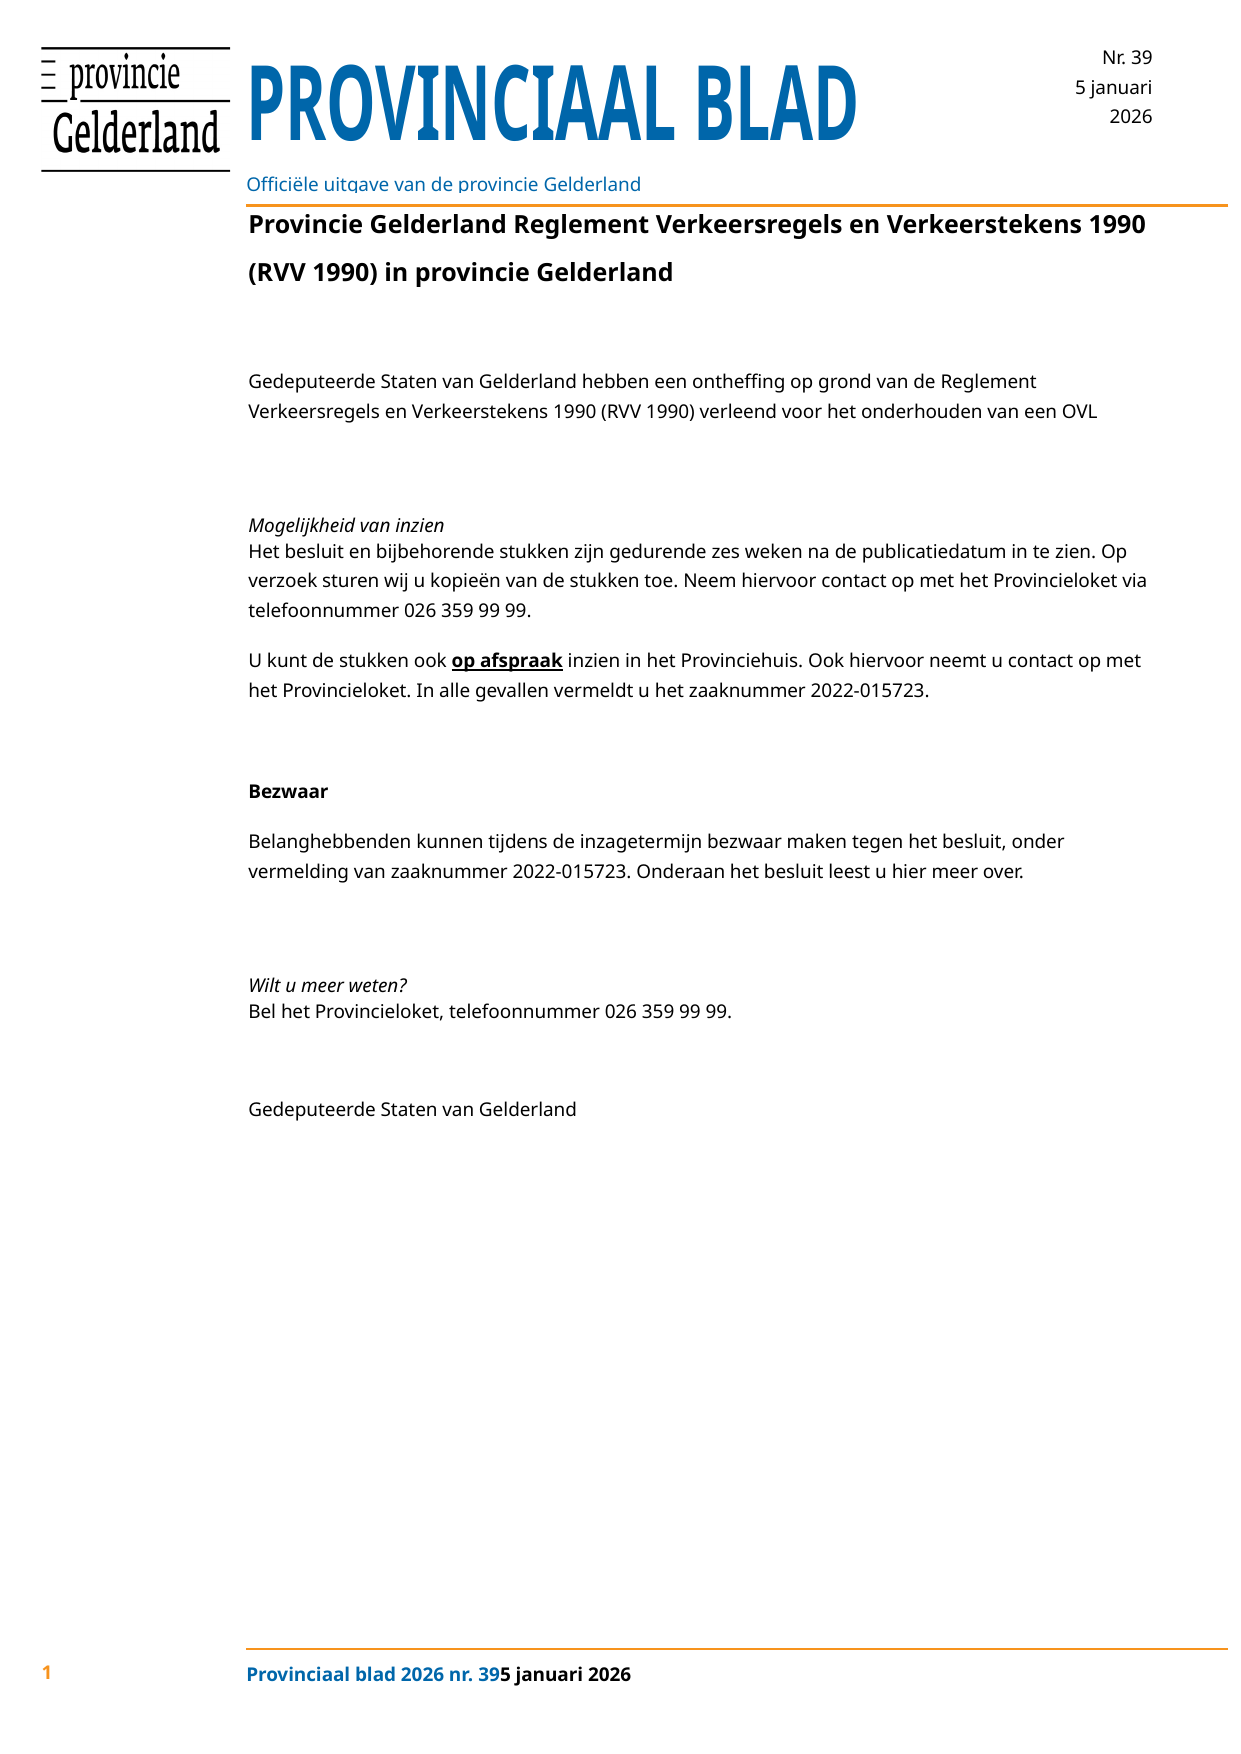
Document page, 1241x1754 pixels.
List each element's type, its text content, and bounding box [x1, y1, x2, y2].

text Mogelijkheid van inzien [248, 512, 1152, 538]
text Wilt u meer weten? [248, 972, 1152, 998]
text Bezwaar [248, 778, 1152, 804]
text Gedeputeerde Staten van Gelderland [248, 1096, 1152, 1122]
text Bel het Provincieloket, telefoonnummer 026 359 99 99. [248, 998, 1152, 1024]
text Belanghebbenden kunnen tijdens de inzagetermijn bezwaar maken tegen het besluit, onder vermelding van zaaknummer 2022-015723. Onderaan het besluit leest u hier meer over. [248, 828, 1152, 884]
text U kunt de stukken ook op afspraak inzien in het Provinciehuis. Ook hiervoor neemt u contact op met het Provincieloket. In alle gevallen vermeldt u het zaaknummer 2022-015723. [248, 648, 1152, 703]
picture [41, 47, 231, 172]
text Gedeputeerde Staten van Gelderland hebben een ontheffing op grond van de Reglement Verkeersregels en Verkeerstekens 1990 (RVV 1990) verleend voor het onderhouden van een OVL [248, 368, 1152, 424]
text Het besluit en bijbehorende stukken zijn gedurende zes weken na de publicatiedatum in te zien. Op verzoek sturen wij u kopieën van de stukken toe. Neem hiervoor contact op met het Provincieloket via telefoonnummer 026 359 99 99. [248, 538, 1152, 623]
text Provincie Gelderland Reglement Verkeersregels en Verkeerstekens 1990 (RVV 1990) in provincie Gelderland [248, 207, 1152, 288]
